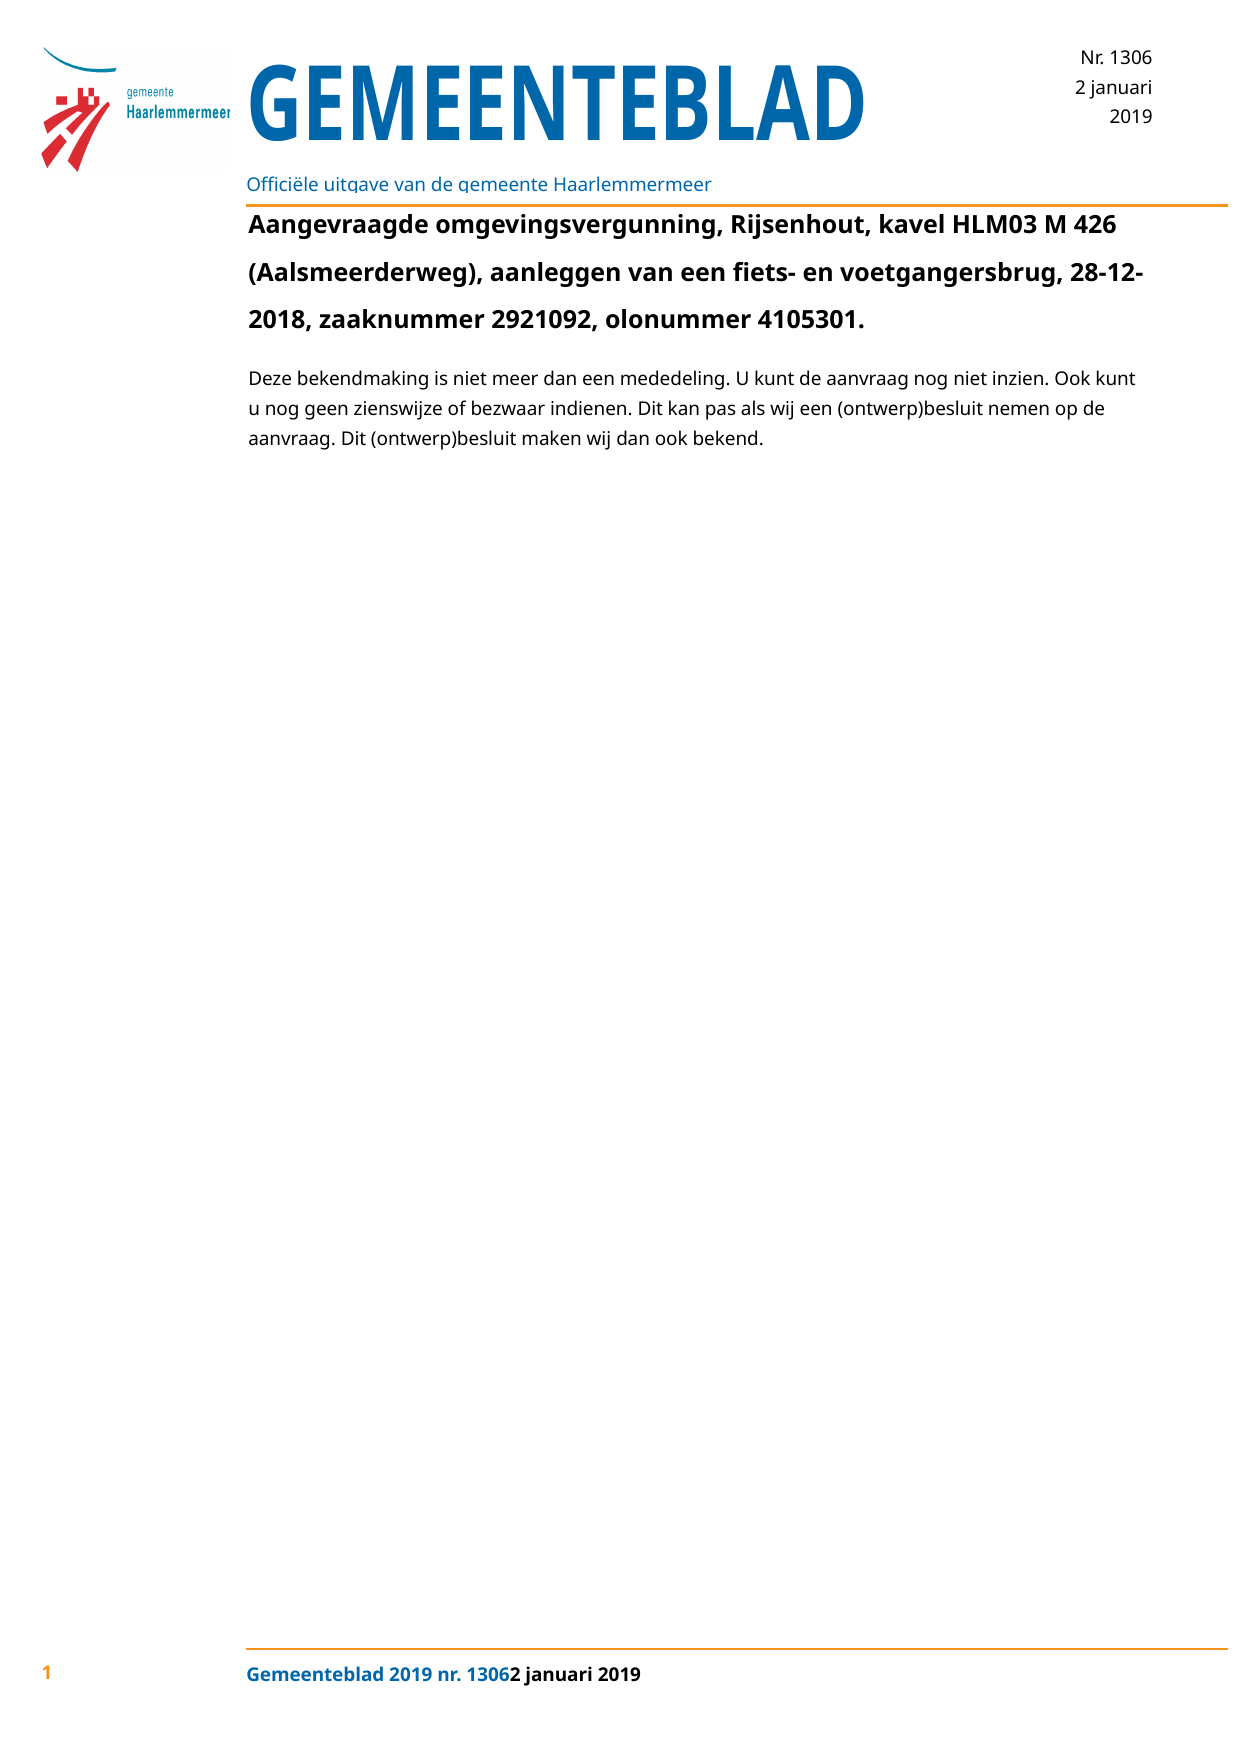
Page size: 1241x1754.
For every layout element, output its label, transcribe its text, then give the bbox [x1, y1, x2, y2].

text Aangevraagde omgevingsvergunning, Rijsenhout, kavel HLM03 M 426 (Aalsmeerderweg), aanleggen van een fiets- en voetgangersbrug, 28-12-2018, zaaknummer 2921092, olonummer 4105301. [248, 207, 1152, 336]
picture [41, 47, 231, 172]
text Deze bekendmaking is niet meer dan een mededeling. U kunt de aanvraag nog niet inzien. Ook kunt u nog geen zienswijze of bezwaar indienen. Dit kan pas als wij een (ontwerp)besluit nemen op de aanvraag. Dit (ontwerp)besluit maken wij dan ook bekend. [248, 366, 1152, 450]
